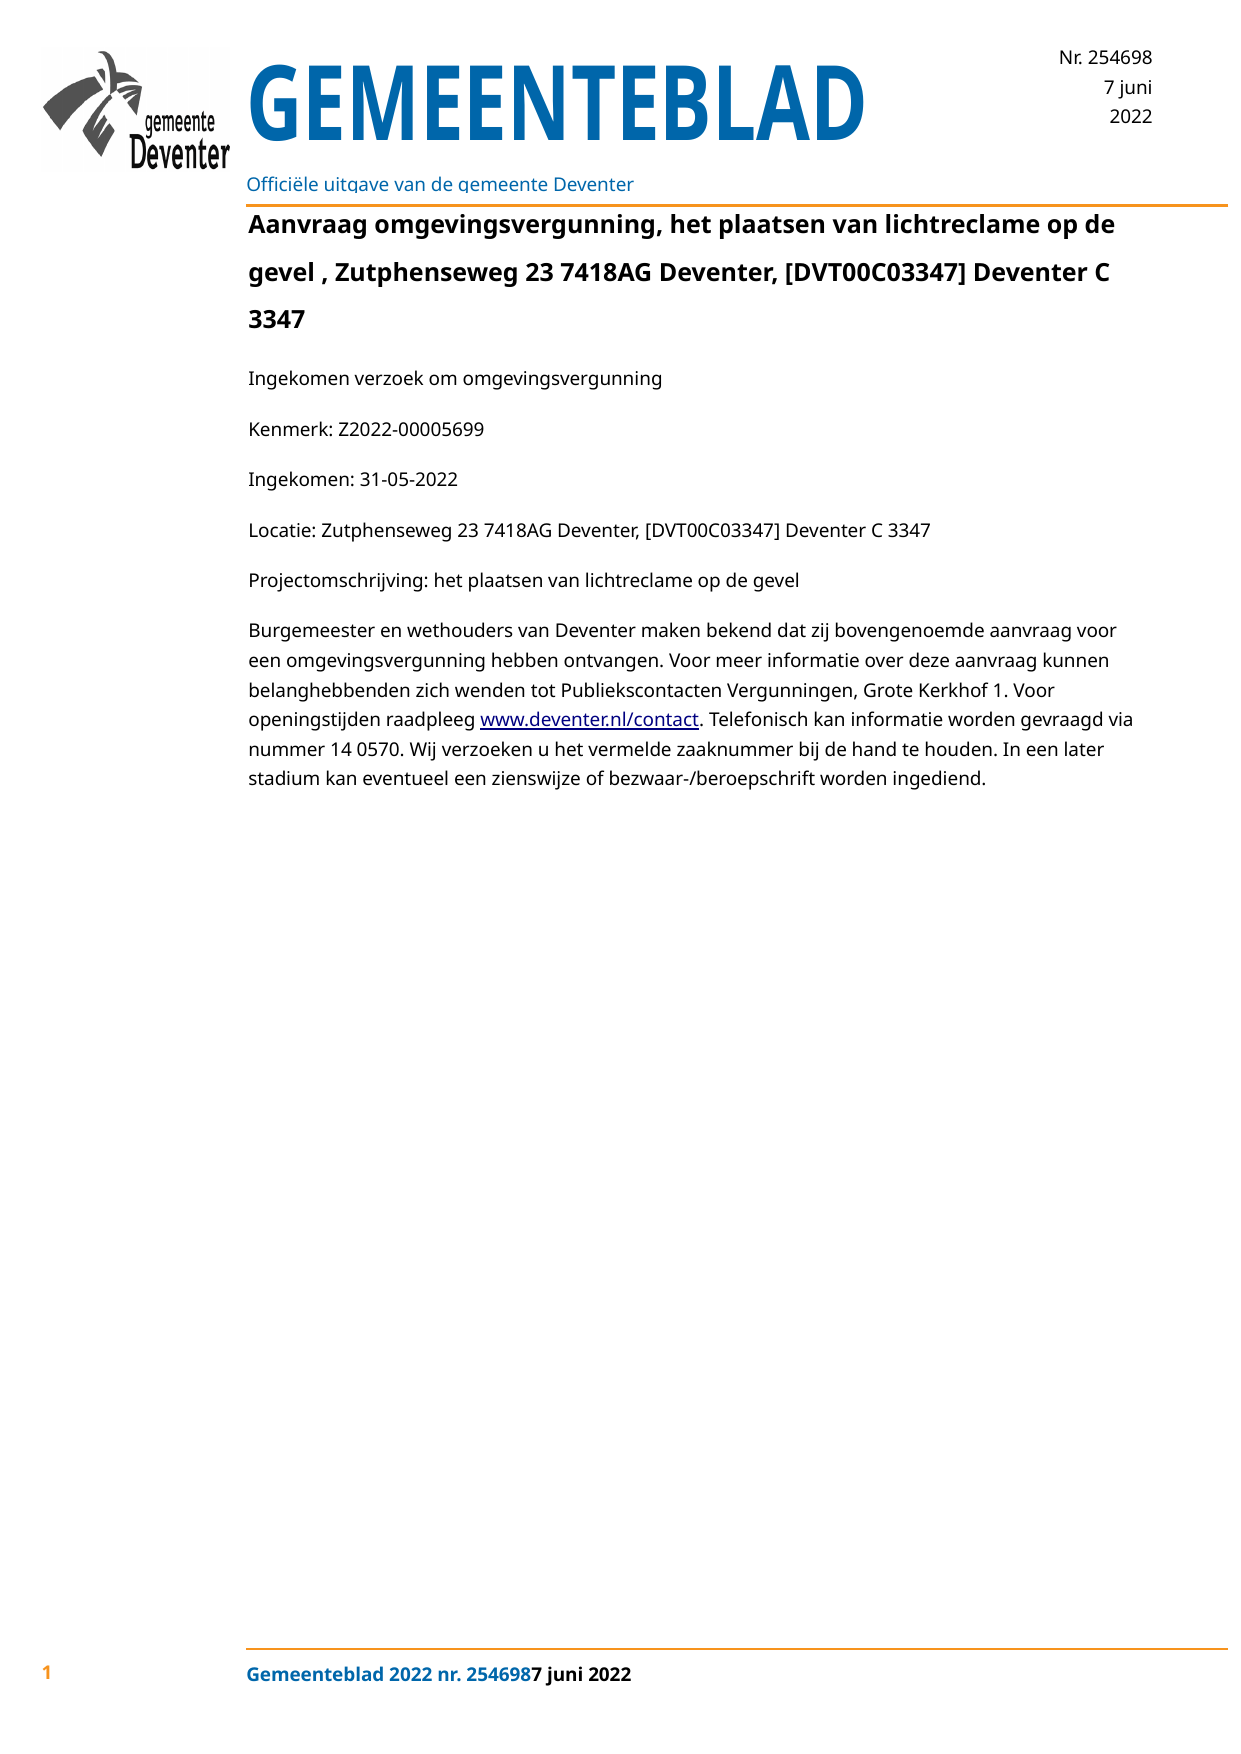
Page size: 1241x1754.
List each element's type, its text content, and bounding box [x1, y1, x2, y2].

text Projectomschrijving: het plaatsen van lichtreclame op de gevel [248, 567, 1152, 593]
picture [41, 47, 231, 172]
text Burgemeester en wethouders van Deventer maken bekend dat zij bovengenoemde aanvraag voor een omgevingsvergunning hebben ontvangen. Voor meer informatie over deze aanvraag kunnen belanghebbenden zich wenden tot Publiekscontacten Vergunningen, Grote Kerkhof 1. Voor openingstijden raadpleeg www.deventer.nl/contact. Telefonisch kan informatie worden gevraagd via nummer 14 0570. Wij verzoeken u het vermelde zaaknummer bij de hand te houden. In een later stadium kan eventueel een zienswijze of bezwaar-/beroepschrift worden ingediend. [248, 618, 1152, 791]
text Locatie: Zutphenseweg 23 7418AG Deventer, [DVT00C03347] Deventer C 3347 [248, 517, 1152, 542]
text Aanvraag omgevingsvergunning, het plaatsen van lichtreclame op de gevel , Zutphenseweg 23 7418AG Deventer, [DVT00C03347] Deventer C 3347 [248, 207, 1152, 336]
text Ingekomen: 31-05-2022 [248, 466, 1152, 492]
text Ingekomen verzoek om omgevingsvergunning [248, 366, 1152, 391]
text Kenmerk: Z2022-00005699 [248, 416, 1152, 442]
